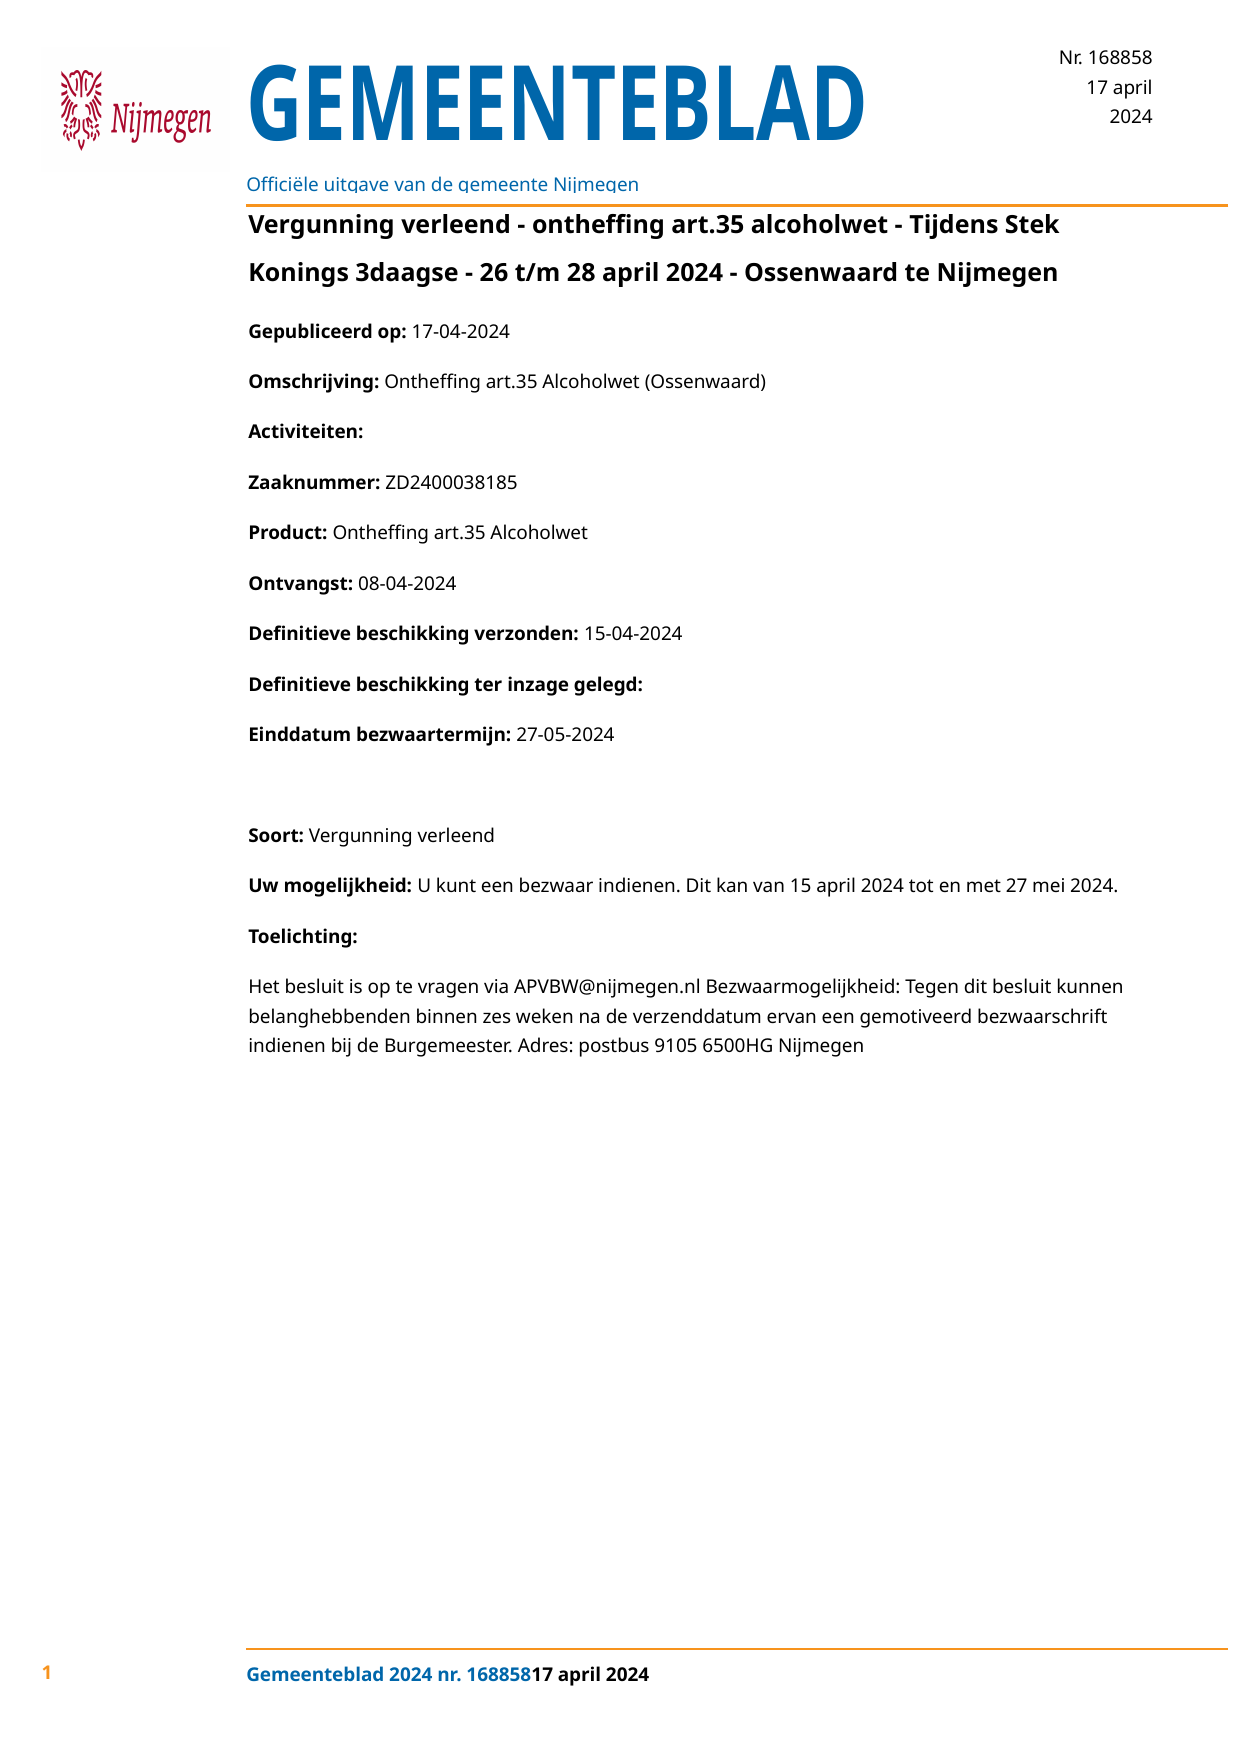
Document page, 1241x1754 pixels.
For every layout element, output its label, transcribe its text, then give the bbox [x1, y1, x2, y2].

text Einddatum bezwaartermijn: 27-05-2024 [248, 721, 1152, 747]
text Omschrijving: Ontheffing art.35 Alcoholwet (Ossenwaard) [248, 368, 1152, 394]
text Soort: Vergunning verleend [248, 822, 1152, 848]
text Het besluit is op te vragen via APVBW@nijmegen.nl Bezwaarmogelijkheid: Tegen dit besluit kunnen belanghebbenden binnen zes weken na de verzenddatum ervan een gemotiveerd bezwaarschrift indienen bij de Burgemeester. Adres: postbus 9105 6500HG Nijmegen [248, 973, 1152, 1058]
picture [41, 47, 231, 172]
text Vergunning verleend - ontheffing art.35 alcoholwet - Tijdens Stek Konings 3daagse - 26 t/m 28 april 2024 - Ossenwaard te Nijmegen [248, 207, 1152, 288]
text Activiteiten: [248, 419, 1152, 444]
text Ontvangst: 08-04-2024 [248, 570, 1152, 596]
text Uw mogelijkheid: U kunt een bezwaar indienen. Dit kan van 15 april 2024 tot en met 27 mei 2024. [248, 872, 1152, 898]
text Definitieve beschikking ter inzage gelegd: [248, 671, 1152, 697]
text Gepubliceerd op: 17-04-2024 [248, 318, 1152, 344]
text Zaaknummer: ZD2400038185 [248, 469, 1152, 495]
text Toelichting: [248, 923, 1152, 949]
text Product: Ontheffing art.35 Alcoholwet [248, 519, 1152, 545]
text Definitieve beschikking verzonden: 15-04-2024 [248, 620, 1152, 646]
